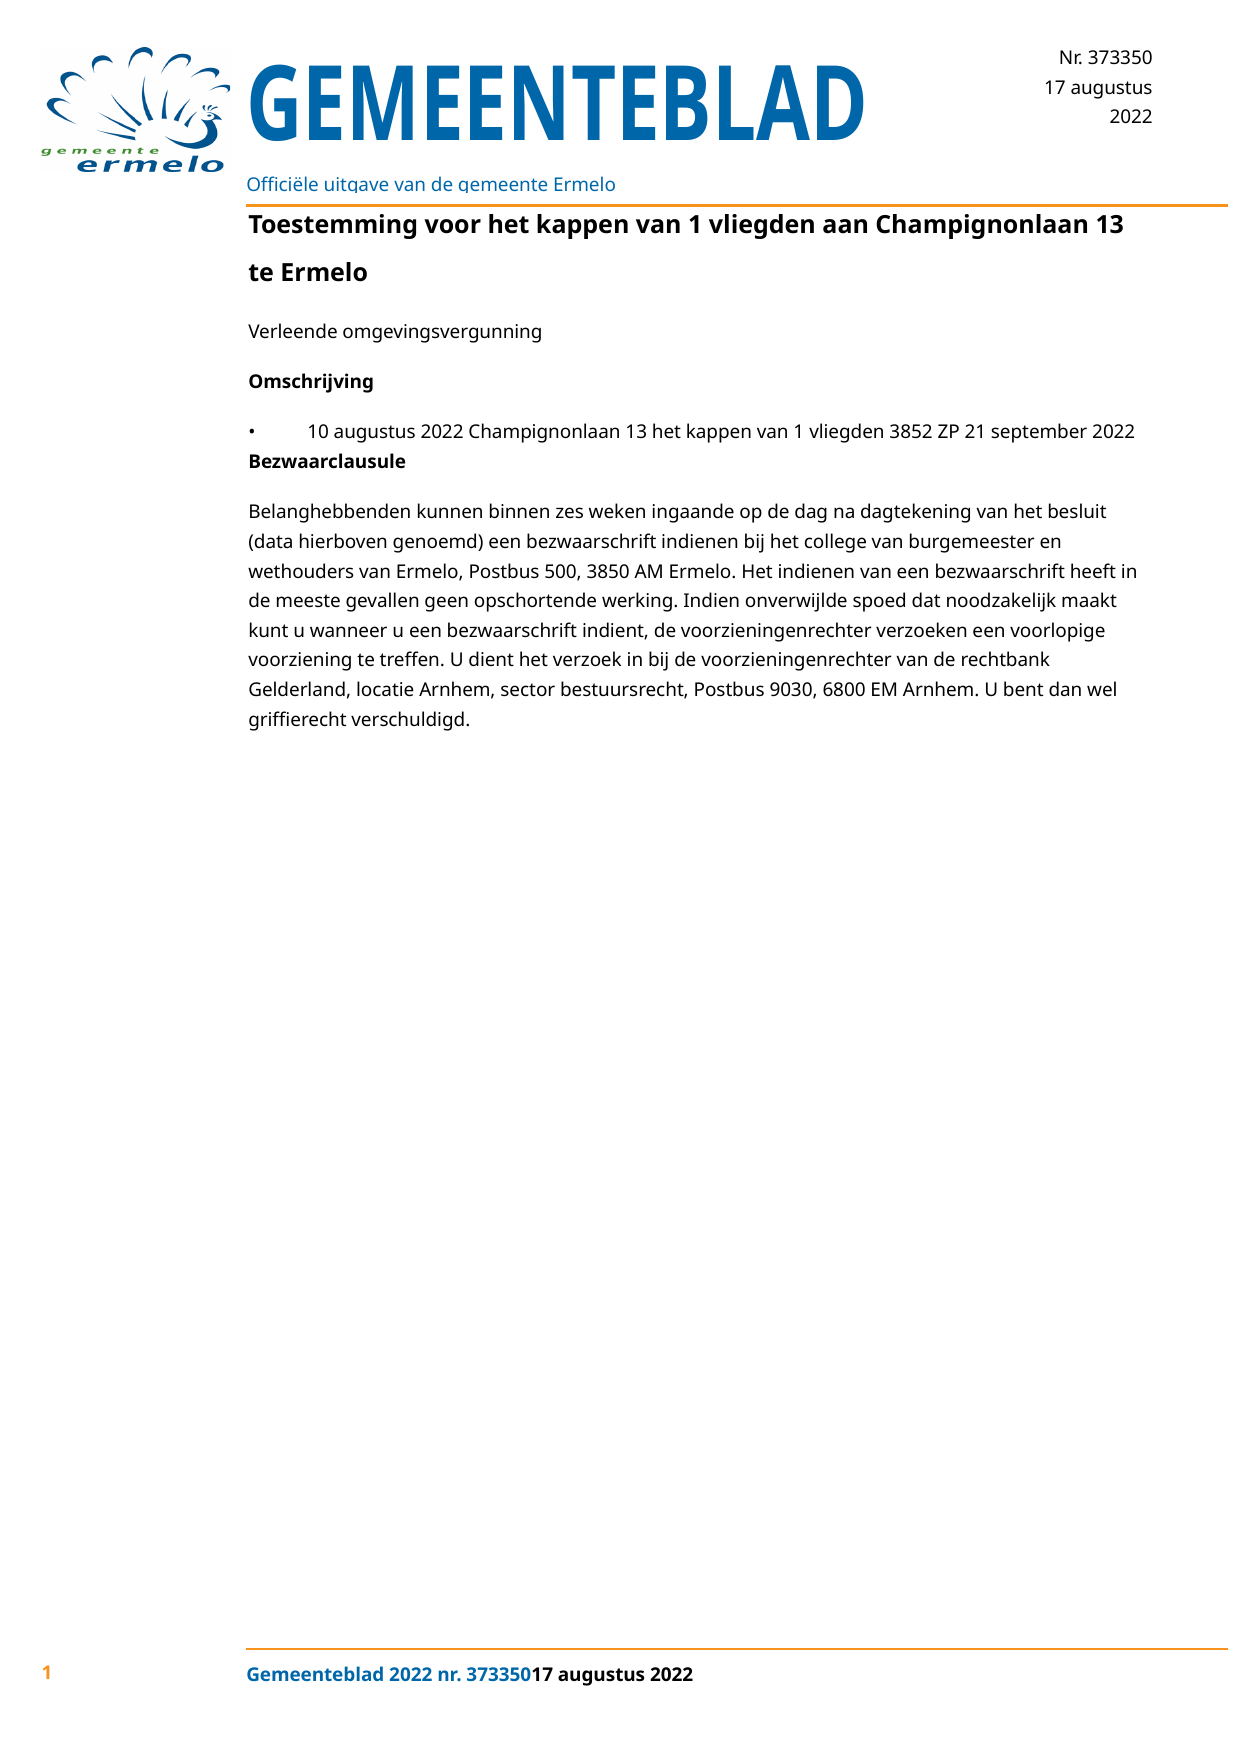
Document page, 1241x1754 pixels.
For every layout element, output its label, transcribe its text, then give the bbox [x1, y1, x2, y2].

text Omschrijving [248, 368, 1152, 394]
list 10 augustus 2022 Champignonlaan 13 het kappen van 1 vliegden 3852 ZP 21 september 2022 [248, 419, 1152, 444]
picture [41, 47, 231, 172]
text Bezwaarclausule [248, 448, 1152, 474]
text Verleende omgevingsvergunning [248, 318, 1152, 344]
text Belanghebbenden kunnen binnen zes weken ingaande op de dag na dagtekening van het besluit (data hierboven genoemd) een bezwaarschrift indienen bij het college van burgemeester en wethouders van Ermelo, Postbus 500, 3850 AM Ermelo. Het indienen van een bezwaarschrift heeft in de meeste gevallen geen opschortende werking. Indien onverwijlde spoed dat noodzakelijk maakt kunt u wanneer u een bezwaarschrift indient, de voorzieningenrechter verzoeken een voorlopige voorziening te treffen. U dient het verzoek in bij de voorzieningenrechter van de rechtbank Gelderland, locatie Arnhem, sector bestuursrecht, Postbus 9030, 6800 EM Arnhem. U bent dan wel griffierecht verschuldigd. [248, 499, 1152, 732]
text Toestemming voor het kappen van 1 vliegden aan Champignonlaan 13 te Ermelo [248, 207, 1152, 288]
